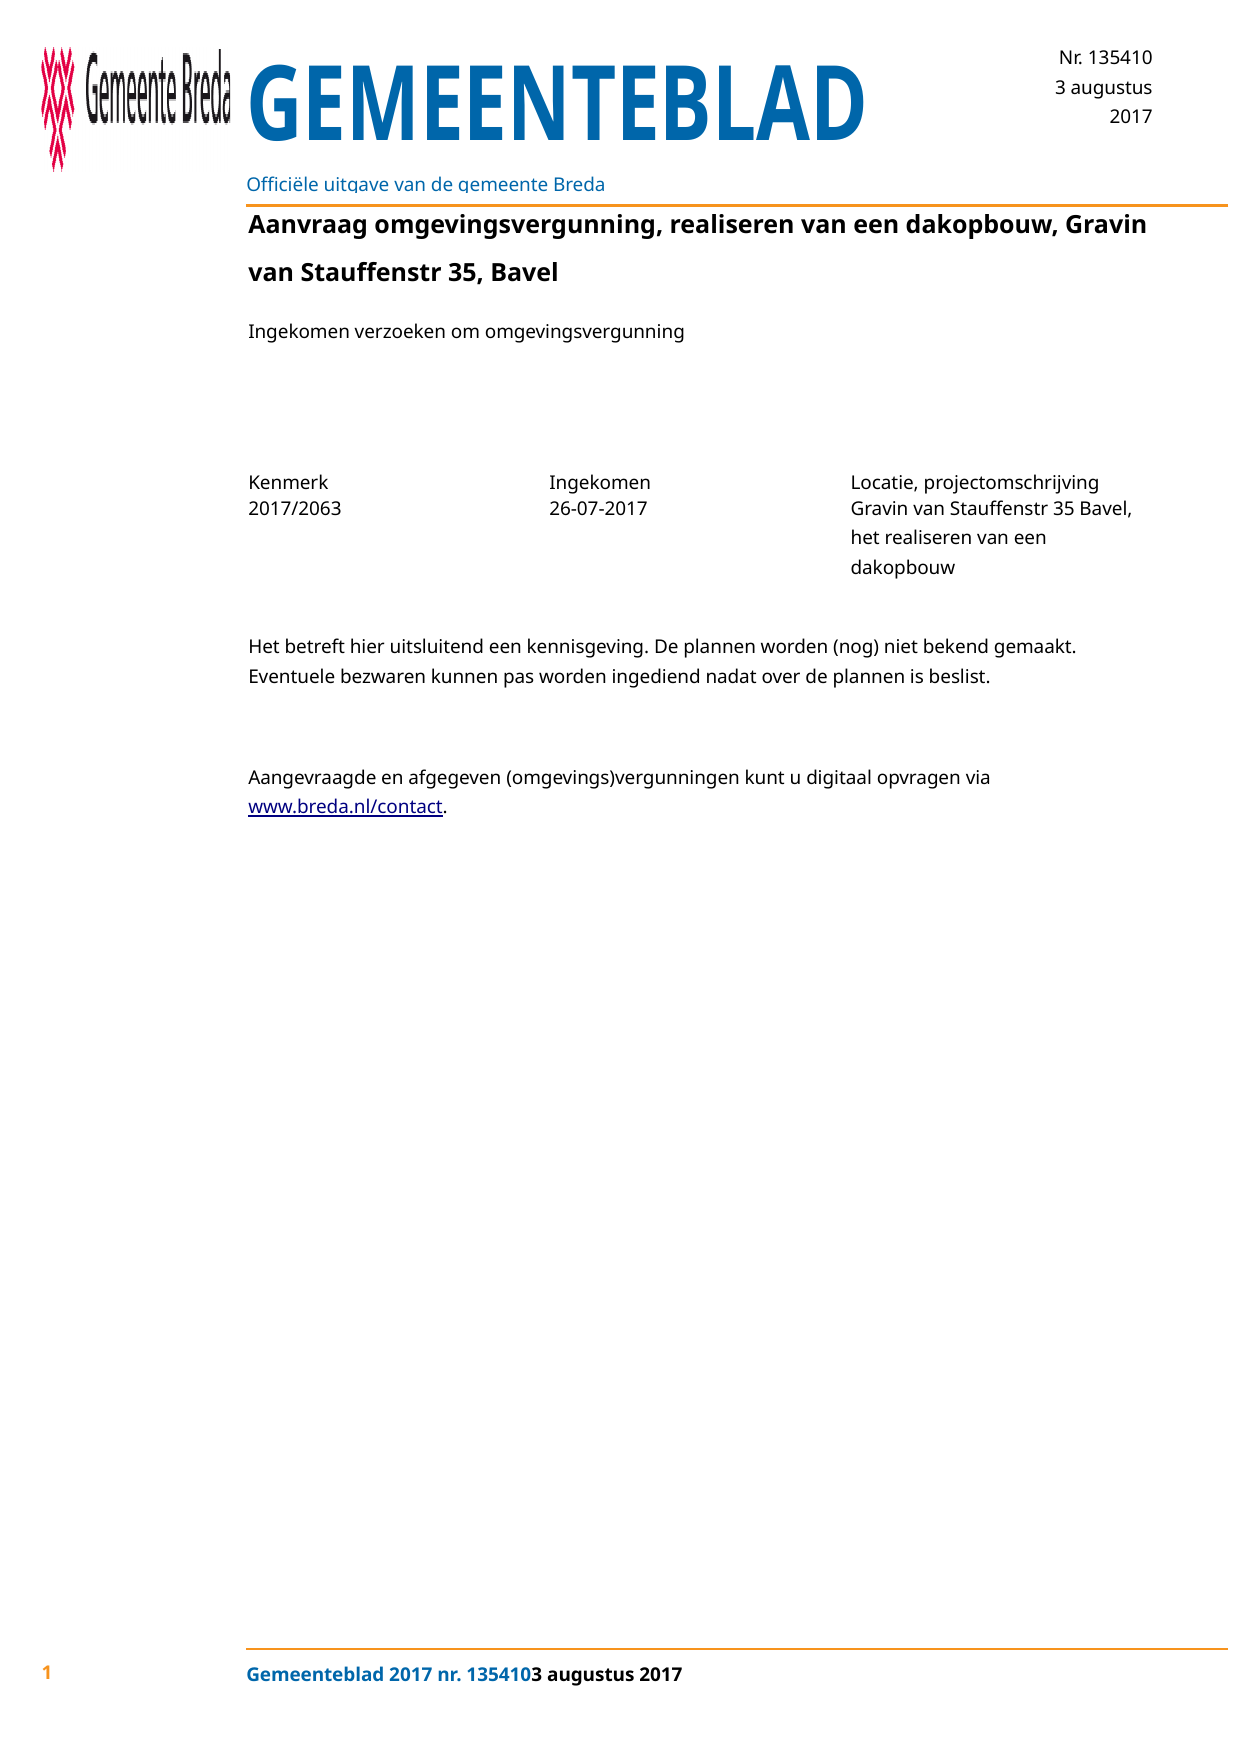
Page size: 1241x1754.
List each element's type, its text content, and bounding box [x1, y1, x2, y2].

text Het betreft hier uitsluitend een kennisgeving. De plannen worden (nog) niet bekend gemaakt. Eventuele bezwaren kunnen pas worden ingediend nadat over de plannen is beslist. [248, 633, 1152, 689]
picture [41, 47, 231, 172]
text Aanvraag omgevingsvergunning, realiseren van een dakopbouw, Gravin van Stauffenstr 35, Bavel [248, 207, 1152, 288]
text Ingekomen verzoeken om omgevingsvergunning [248, 318, 1152, 344]
table_cell 2017/2063 [248, 495, 549, 580]
table_header Locatie, projectomschrijving [850, 469, 1152, 495]
table_header Kenmerk [248, 469, 549, 495]
table_cell Gravin van Stauffenstr 35 Bavel, het realiseren van een dakopbouw [850, 495, 1152, 580]
text Aangevraagde en afgegeven (omgevings)vergunningen kunt u digitaal opvragen via www.breda.nl/contact. [248, 764, 1152, 819]
table_cell 26-07-2017 [549, 495, 850, 580]
table_header Ingekomen [549, 469, 850, 495]
